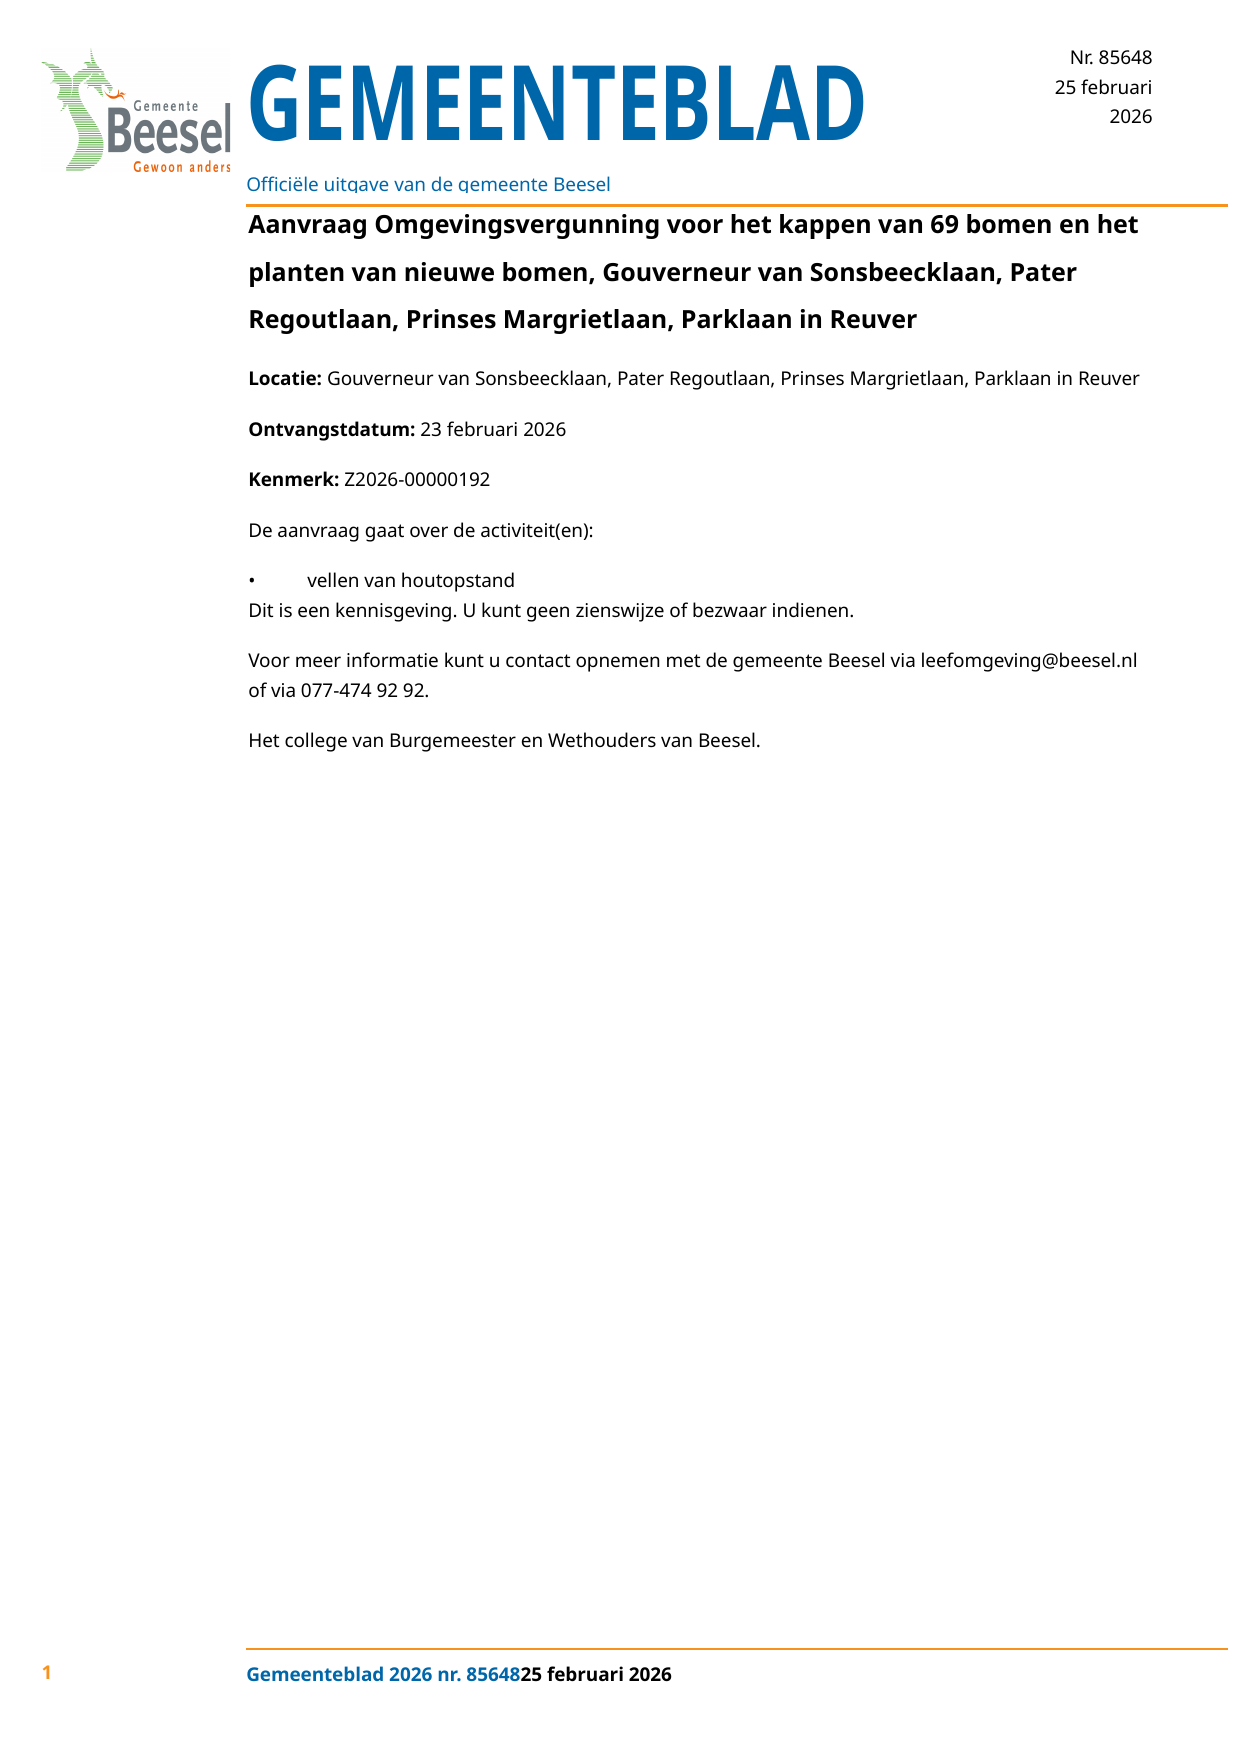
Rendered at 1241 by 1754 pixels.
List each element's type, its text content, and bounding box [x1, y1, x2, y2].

text Ontvangstdatum: 23 februari 2026 [248, 416, 1152, 442]
text Aanvraag Omgevingsvergunning voor het kappen van 69 bomen en het planten van nieuwe bomen, Gouverneur van Sonsbeecklaan, Pater Regoutlaan, Prinses Margrietlaan, Parklaan in Reuver [248, 207, 1152, 336]
text Dit is een kennisgeving. U kunt geen zienswijze of bezwaar indienen. [248, 597, 1152, 622]
picture [41, 47, 231, 172]
list vellen van houtopstand [248, 567, 1152, 593]
text De aanvraag gaat over de activiteit(en): [248, 517, 1152, 542]
text Kenmerk: Z2026-00000192 [248, 466, 1152, 492]
text Locatie: Gouverneur van Sonsbeecklaan, Pater Regoutlaan, Prinses Margrietlaan, Parklaan in Reuver [248, 366, 1152, 391]
text Het college van Burgemeester en Wethouders van Beesel. [248, 727, 1152, 753]
text Voor meer informatie kunt u contact opnemen met de gemeente Beesel via leefomgeving@beesel.nl of via 077-474 92 92. [248, 647, 1152, 702]
